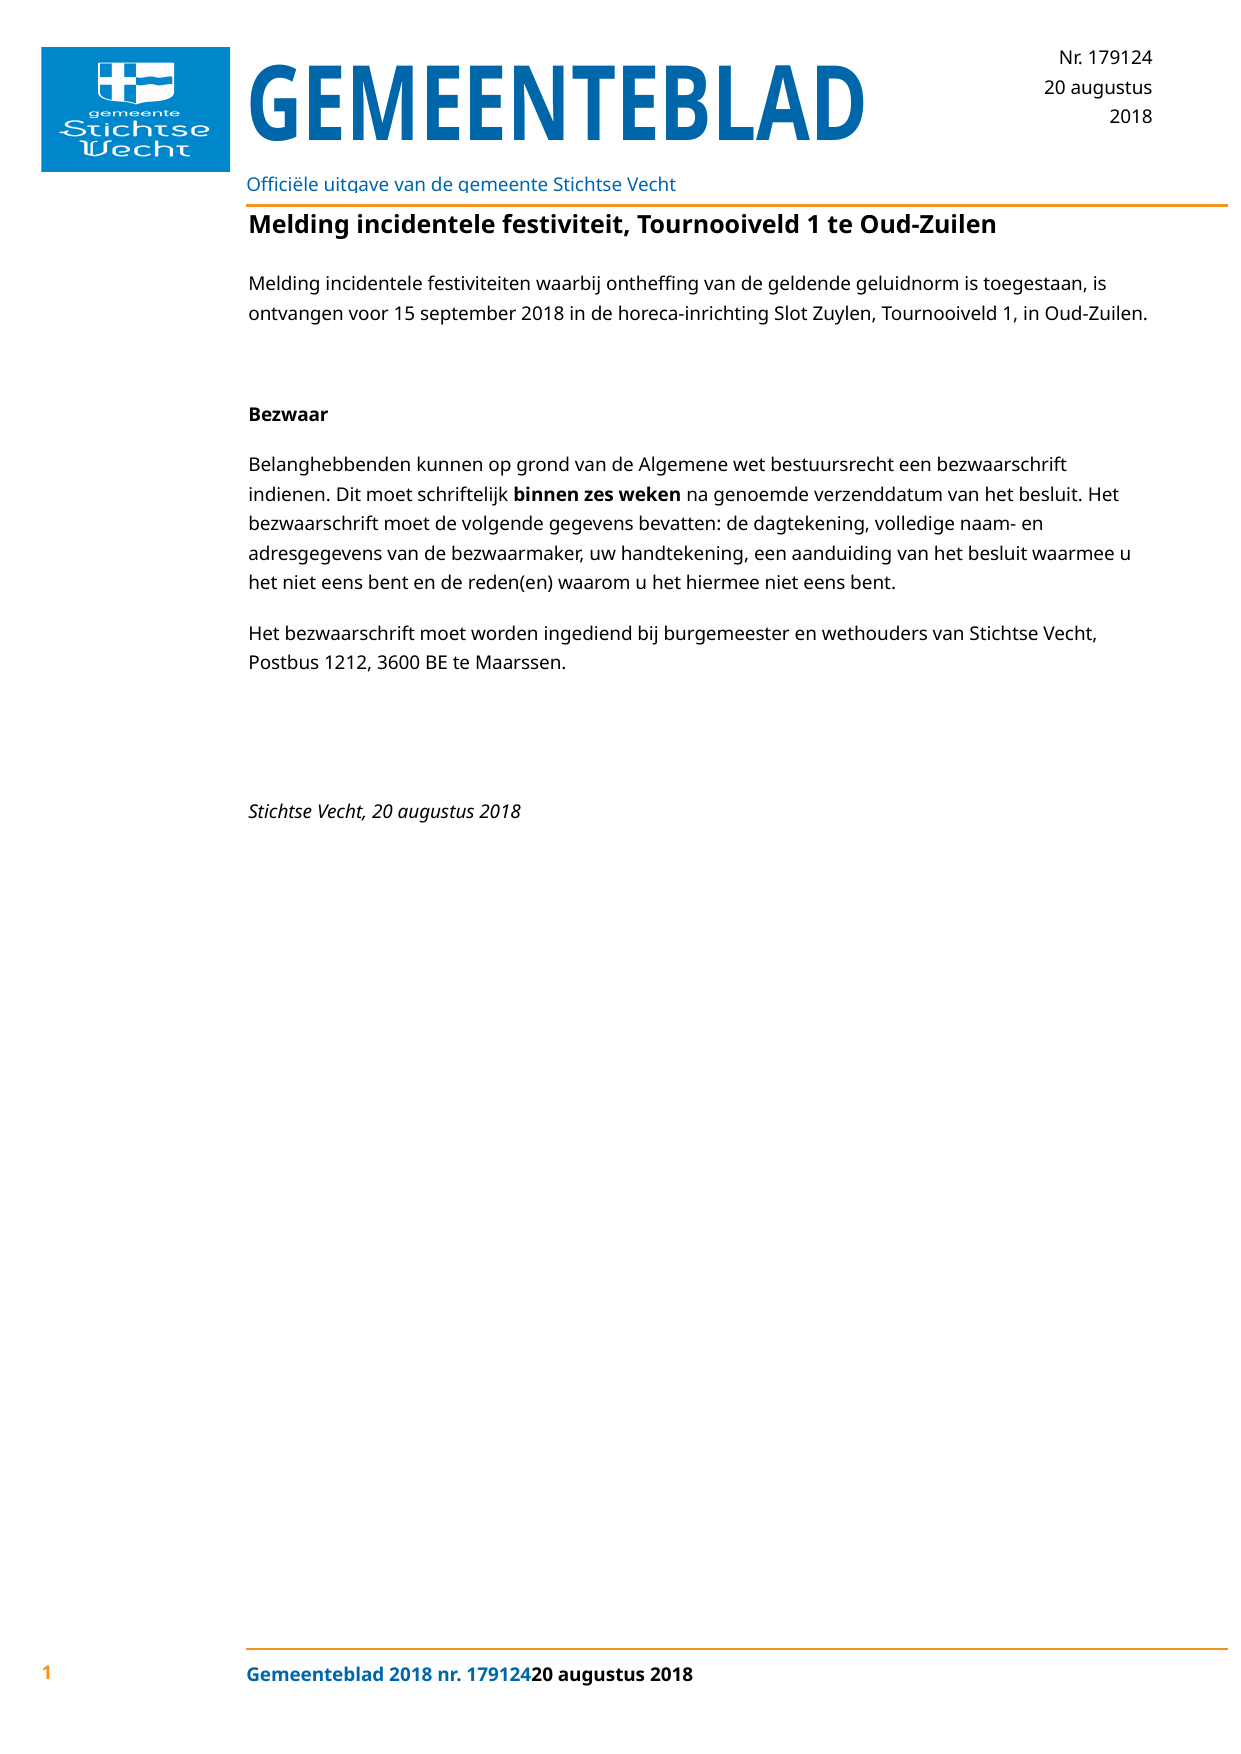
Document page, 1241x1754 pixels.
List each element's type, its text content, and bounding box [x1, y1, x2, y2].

picture [137, 63, 174, 103]
text Het bezwaarschrift moet worden ingediend bij burgemeester en wethouders van Stichtse Vecht, Postbus 1212, 3600 BE te Maarssen. [248, 620, 1152, 675]
text Bezwaar [248, 401, 1152, 426]
text Melding incidentele festiviteiten waarbij ontheffing van de geldende geluidnorm is toegestaan, is ontvangen voor 15 september 2018 in de horeca-inrichting Slot Zuylen, Tournooiveld 1, in Oud-Zuilen. [248, 270, 1152, 326]
text Belanghebbenden kunnen op grond van de Algemene wet bestuursrecht een bezwaarschrift indienen. Dit moet schriftelijk binnen zes weken na genoemde verzenddatum van het besluit. Het bezwaarschrift moet de volgende gegevens bevatten: de dagtekening, volledige naam- en adresgegevens van de bezwaarmaker, uw handtekening, een aanduiding van het besluit waarmee u het niet eens bent en de reden(en) waarom u het hiermee niet eens bent. [248, 451, 1152, 595]
picture [99, 63, 135, 101]
text Melding incidentele festiviteit, Tournooiveld 1 te Oud-Zuilen [248, 207, 1152, 241]
text Stichtse Vecht, 20 augustus 2018 [248, 798, 1152, 824]
